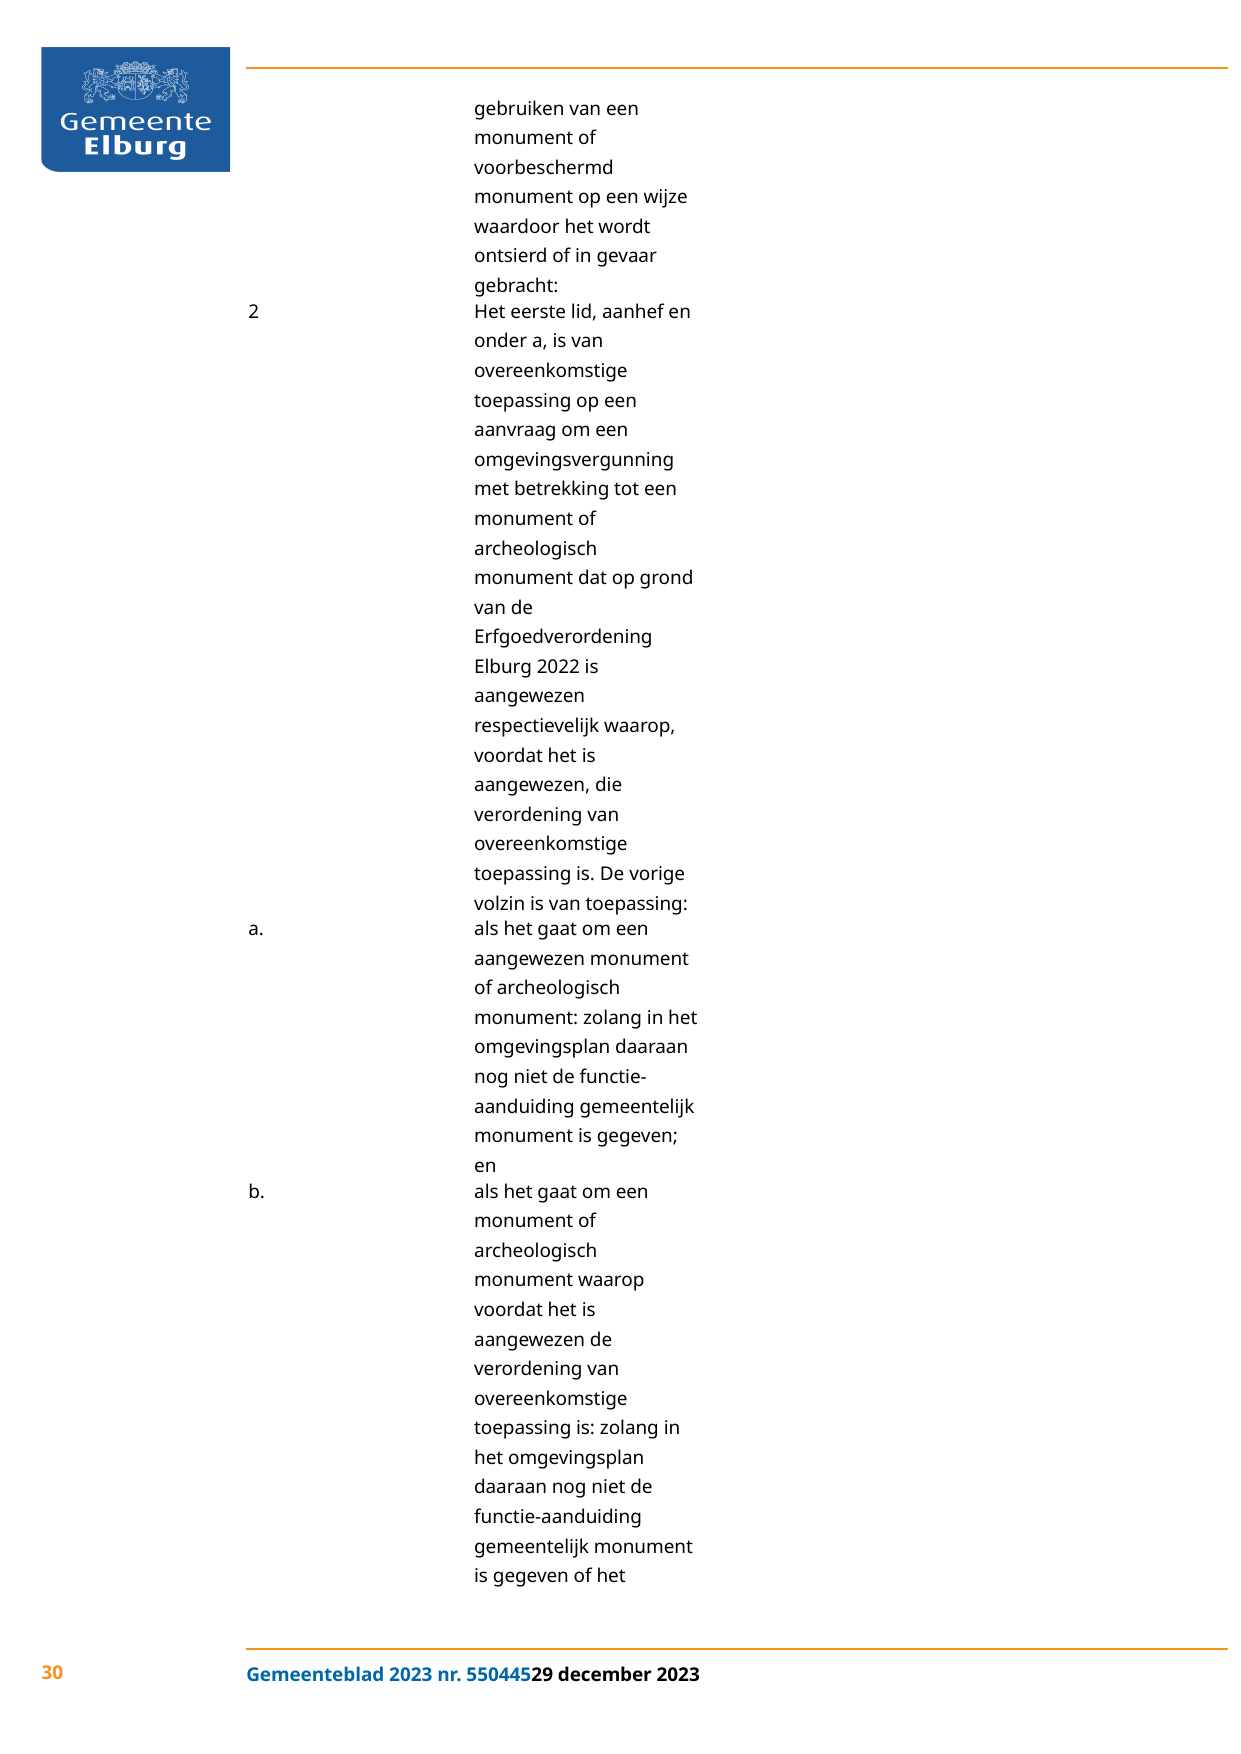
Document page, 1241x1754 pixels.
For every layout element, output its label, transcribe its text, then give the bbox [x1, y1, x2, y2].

table_cell 2 [248, 298, 474, 915]
table_cell [248, 95, 474, 298]
table_cell als het gaat om een monument of archeologisch monument waarop voordat het is aangewezen de verordening van overeenkomstige toepassing is: zolang in het omgevingsplan daaraan nog niet de functie-aanduiding gemeentelijk monument is gegeven of het [474, 1178, 700, 1588]
table_cell Het eerste lid, aanhef en onder a, is van overeenkomstige toepassing op een aanvraag om een omgevingsvergunning met betrekking tot een monument of archeologisch monument dat op grond van de Erfgoedverordening Elburg 2022 is aangewezen respectievelijk waarop, voordat het is aangewezen, die verordening van overeenkomstige toepassing is. De vorige volzin is van toepassing: [474, 298, 700, 915]
table_cell a. [248, 915, 474, 1178]
table_cell gebruiken van een monument of voorbeschermd monument op een wijze waardoor het wordt ontsierd of in gevaar gebracht: [474, 95, 700, 298]
table_cell [926, 95, 1152, 298]
table_cell [700, 298, 926, 915]
picture [41, 47, 231, 172]
table_cell [700, 1178, 926, 1588]
table_cell [700, 915, 926, 1178]
table_cell als het gaat om een aangewezen monument of archeologisch monument: zolang in het omgevingsplan daaraan nog niet de functie-aanduiding gemeentelijk monument is gegeven; en [474, 915, 700, 1178]
table_cell [700, 95, 926, 298]
table_cell b. [248, 1178, 474, 1588]
